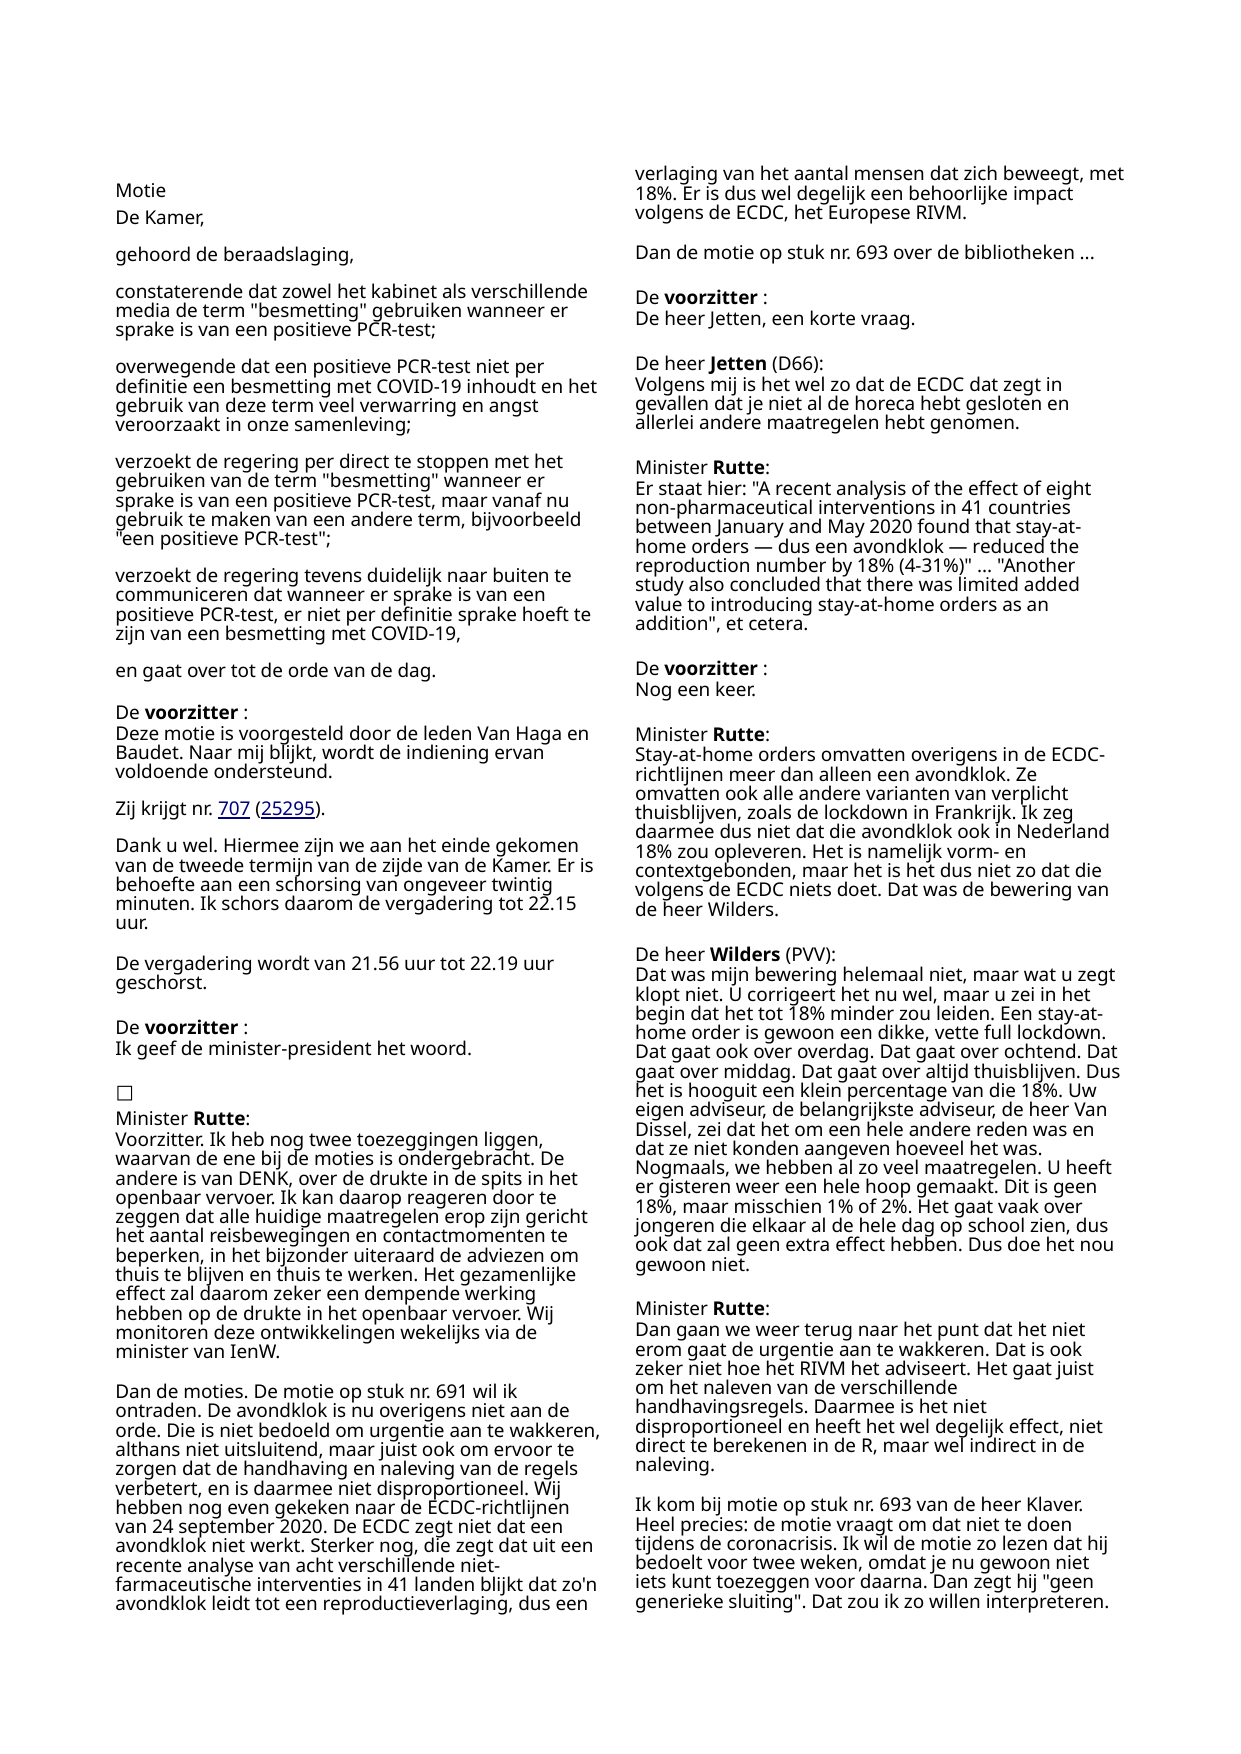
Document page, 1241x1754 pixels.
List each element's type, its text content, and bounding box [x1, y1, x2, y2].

text Ik kom bij motie op stuk nr. 693 van de heer Klaver. Heel precies: de motie vraagt om dat niet te doen tijdens de coronacrisis. Ik wil de motie zo lezen dat hij bedoelt voor twee weken, omdat je nu gewoon niet iets kunt toezeggen voor daarna. Dan zegt hij "geen generieke sluiting". Dat zou ik zo willen interpreteren. [635, 1496, 1125, 1612]
text Dan gaan we weer terug naar het punt dat het niet erom gaat de urgentie aan te wakkeren. Dat is ook zeker niet hoe het RIVM het adviseert. Het gaat juist om het naleven van de verschillende handhavingsregels. Daarmee is het niet disproportioneel en heeft het wel degelijk effect, niet direct te berekenen in de R, maar wel indirect in de naleving. [635, 1321, 1125, 1476]
text Nog een keer. [635, 681, 1125, 700]
text verzoekt de regering tevens duidelijk naar buiten te communiceren dat wanneer er sprake is van een positieve PCR-test, er niet per definitie sprake hoeft te zijn van een besmetting met COVID-19, [115, 567, 605, 644]
text Dan de moties. De motie op stuk nr. 691 wil ik ontraden. De avondklok is nu overigens niet aan de orde. Die is niet bedoeld om urgentie aan te wakkeren, althans niet uitsluitend, maar juist ook om ervoor te zorgen dat de handhaving en naleving van de regels verbetert, en is daarmee niet disproportioneel. Wij hebben nog even gekeken naar de ECDC-richtlijnen van 24 september 2020. De ECDC zegt niet dat een avondklok niet werkt. Sterker nog, die zegt dat uit een recente analyse van acht verschillende niet-farmaceutische interventies in 41 landen blijkt dat zo'n avondklok leidt tot een reproductieverlaging, dus een [115, 1383, 605, 1614]
text ⬜ [115, 1080, 605, 1105]
text Minister Rutte: [635, 721, 1125, 746]
text Minister Rutte: [635, 1296, 1125, 1321]
text De Kamer, [115, 209, 605, 228]
text De heer Jetten, een korte vraag. [635, 310, 1125, 329]
text Minister Rutte: [635, 454, 1125, 480]
text Volgens mij is het wel zo dat de ECDC dat zegt in gevallen dat je niet al de horeca hebt gesloten en allerlei andere maatregelen hebt genomen. [635, 376, 1125, 433]
text constaterende dat zowel het kabinet als verschillende media de term "besmetting" gebruiken wanneer er sprake is van een positieve PCR-test; [115, 283, 605, 341]
text Minister Rutte: [115, 1105, 605, 1131]
text Voorzitter. Ik heb nog twee toezeggingen liggen, waarvan de ene bij de moties is ondergebracht. De andere is van DENK, over de drukte in de spits in het openbaar vervoer. Ik kan daarop reageren door te zeggen dat alle huidige maatregelen erop zijn gericht het aantal reisbewegingen en contactmomenten te beperken, in het bijzonder uiteraard de adviezen om thuis te blijven en thuis te werken. Het gezamenlijke effect zal daarom zeker een dempende werking hebben op de drukte in het openbaar vervoer. Wij monitoren deze ontwikkelingen wekelijks via de minister van IenW. [115, 1131, 605, 1362]
text Dank u wel. Hiermee zijn we aan het einde gekomen van de tweede termijn van de zijde van de Kamer. Er is behoefte aan een schorsing van ongeveer twintig minuten. Ik schors daarom de vergadering tot 22.15 uur. [115, 837, 605, 934]
text De voorzitter : [635, 655, 1125, 681]
text De heer Jetten (D66): [635, 350, 1125, 376]
text Dat was mijn bewering helemaal niet, maar wat u zegt klopt niet. U corrigeert het nu wel, maar u zei in het begin dat het tot 18% minder zou leiden. Een stay-at-home order is gewoon een dikke, vette full lockdown. Dat gaat ook over overdag. Dat gaat over ochtend. Dat gaat over middag. Dat gaat over altijd thuisblijven. Dus het is hooguit een klein percentage van die 18%. Uw eigen adviseur, de belangrijkste adviseur, de heer Van Dissel, zei dat het om een hele andere reden was en dat ze niet konden aangeven hoeveel het was. Nogmaals, we hebben al zo veel maatregelen. U heeft er gisteren weer een hele hoop gemaakt. Dit is geen 18%, maar misschien 1% of 2%. Het gaat vaak over jongeren die elkaar al de hele dag op school zien, dus ook dat zal geen extra effect hebben. Dus doe het nou gewoon niet. [635, 966, 1125, 1275]
text De voorzitter : [115, 1014, 605, 1039]
text De voorzitter : [635, 284, 1125, 310]
text Ik geef de minister-president het woord. [115, 1039, 605, 1059]
text De heer Wilders (PVV): [635, 941, 1125, 966]
text en gaat over tot de orde van de dag. [115, 662, 605, 681]
text Dan de motie op stuk nr. 693 over de bibliotheken ... [635, 244, 1125, 263]
text gehoord de beraadslaging, [115, 246, 605, 265]
text verzoekt de regering per direct te stoppen met het gebruiken van de term "besmetting" wanneer er sprake is van een positieve PCR-test, maar vanaf nu gebruik te maken van een andere term, bijvoorbeeld "een positieve PCR-test"; [115, 453, 605, 549]
text overwegende dat een positieve PCR-test niet per definitie een besmetting met COVID-19 inhoudt en het gebruik van deze term veel verwarring en angst veroorzaakt in onze samenleving; [115, 358, 605, 435]
text De vergadering wordt van 21.56 uur tot 22.19 uur geschorst. [115, 954, 605, 993]
text Motie [115, 177, 605, 203]
text Er staat hier: "A recent analysis of the effect of eight non-pharmaceutical interventions in 41 countries between January and May 2020 found that stay-at-home orders — dus een avondklok — reduced the reproduction number by 18% (4-31%)" ... "Another study also concluded that there was limited added value to introducing stay-at-home orders as an addition", et cetera. [635, 480, 1125, 634]
text Zij krijgt nr. 707 (25295). [115, 800, 605, 819]
text verlaging van het aantal mensen dat zich beweegt, met 18%. Er is dus wel degelijk een behoorlijke impact volgens de ECDC, het Europese RIVM. [635, 165, 1125, 223]
text De voorzitter : [115, 699, 605, 725]
text Deze motie is voorgesteld door de leden Van Haga en Baudet. Naar mij blijkt, wordt de indiening ervan voldoende ondersteund. [115, 725, 605, 782]
text Stay-at-home orders omvatten overigens in de ECDC-richtlijnen meer dan alleen een avondklok. Ze omvatten ook alle andere varianten van verplicht thuisblijven, zoals de lockdown in Frankrijk. Ik zeg daarmee dus niet dat die avondklok ook in Nederland 18% zou opleveren. Het is namelijk vorm- en contextgebonden, maar het is het dus niet zo dat die volgens de ECDC niets doet. Dat was de bewering van de heer Wilders. [635, 746, 1125, 920]
